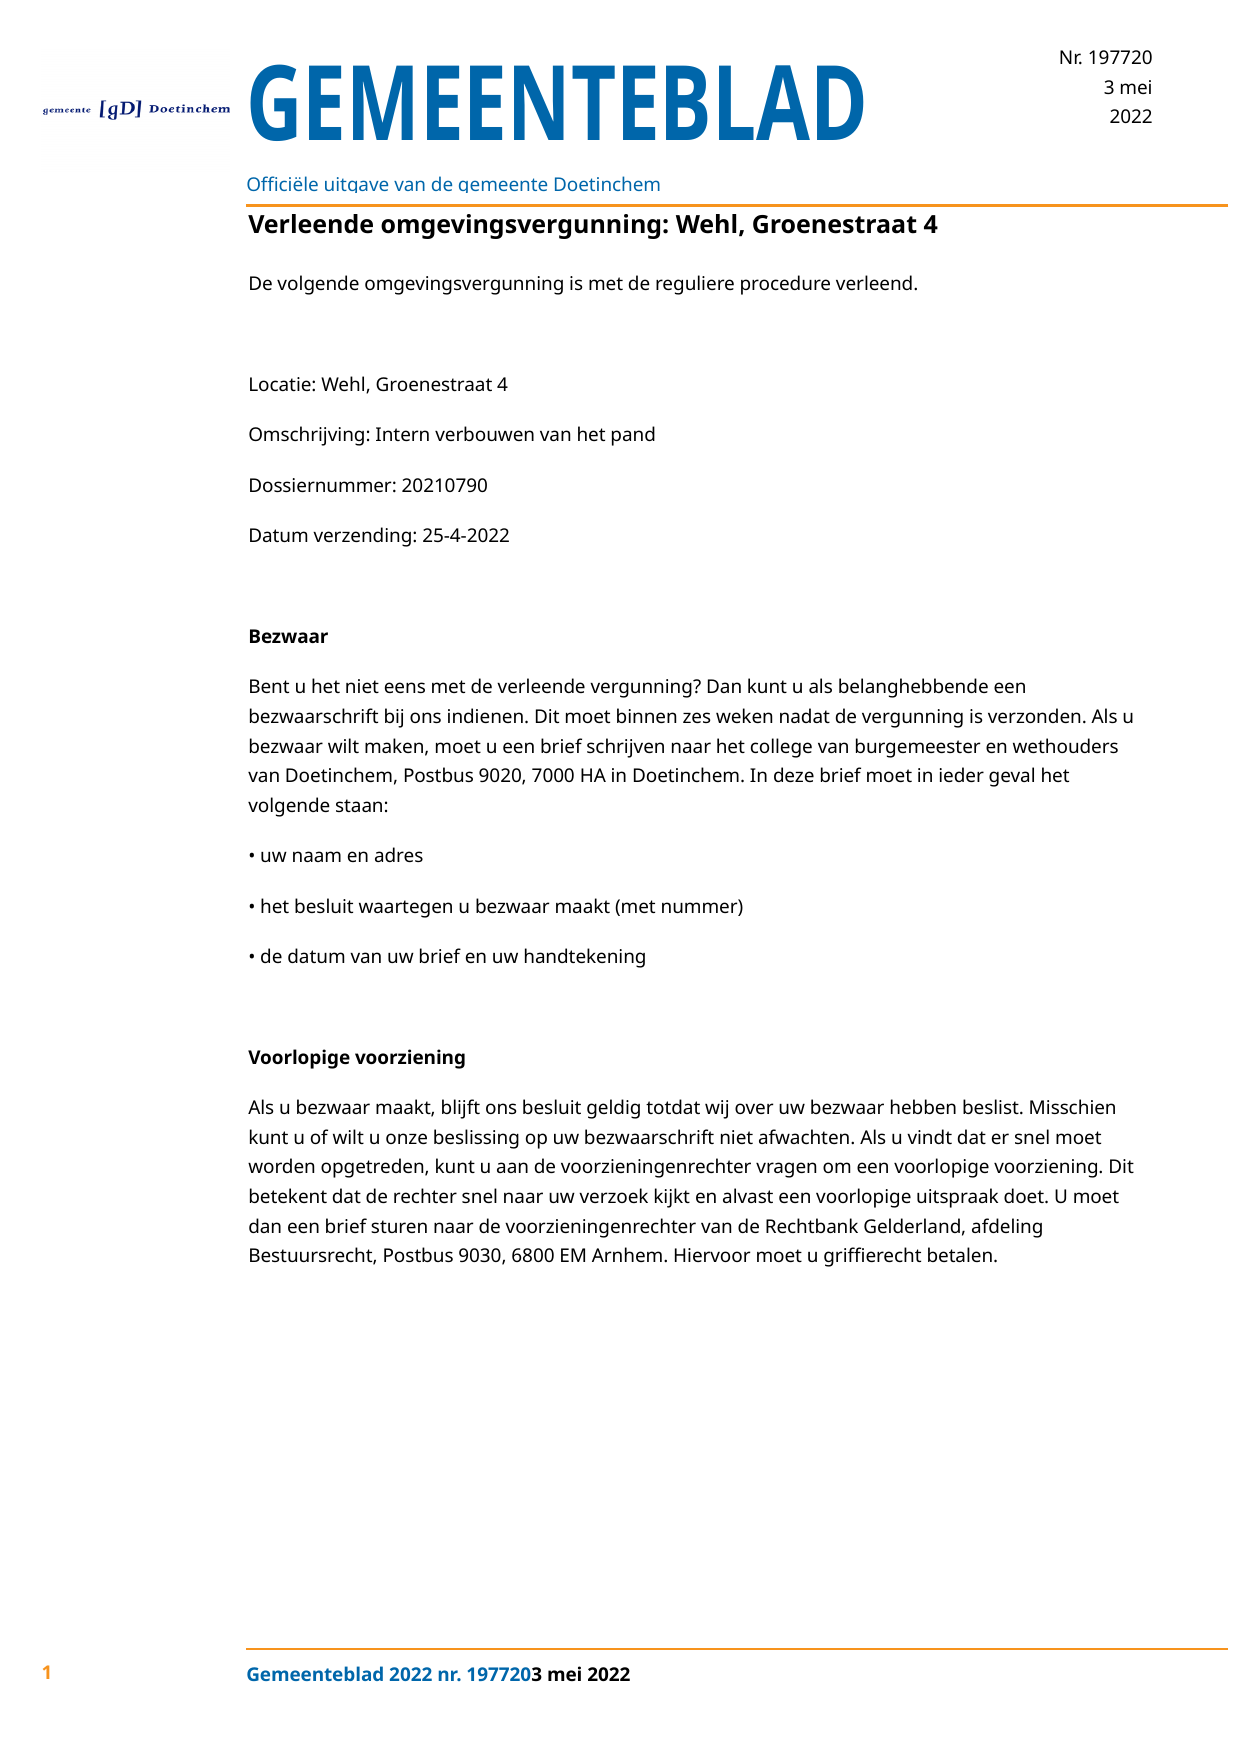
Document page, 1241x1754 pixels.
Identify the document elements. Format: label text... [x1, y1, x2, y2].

text Verleende omgevingsvergunning: Wehl, Groenestraat 4 [248, 207, 1152, 241]
picture [41, 47, 231, 172]
text Dossiernummer: 20210790 [248, 472, 1152, 498]
text • de datum van uw brief en uw handtekening [248, 943, 1152, 969]
text Omschrijving: Intern verbouwen van het pand [248, 422, 1152, 447]
text • uw naam en adres [248, 842, 1152, 868]
text • het besluit waartegen u bezwaar maakt (met nummer) [248, 893, 1152, 918]
text De volgende omgevingsvergunning is met de reguliere procedure verleend. [248, 270, 1152, 296]
text Voorlopige voorziening [248, 1044, 1152, 1070]
text Datum verzending: 25-4-2022 [248, 522, 1152, 548]
text Bent u het niet eens met de verleende vergunning? Dan kunt u als belanghebbende een bezwaarschrift bij ons indienen. Dit moet binnen zes weken nadat de vergunning is verzonden. Als u bezwaar wilt maken, moet u een brief schrijven naar het college van burgemeester en wethouders van Doetinchem, Postbus 9020, 7000 HA in Doetinchem. In deze brief moet in ieder geval het volgende staan: [248, 674, 1152, 818]
text Als u bezwaar maakt, blijft ons besluit geldig totdat wij over uw bezwaar hebben beslist. Misschien kunt u of wilt u onze beslissing op uw bezwaarschrift niet afwachten. Als u vindt dat er snel moet worden opgetreden, kunt u aan de voorzieningenrechter vragen om een voorlopige voorziening. Dit betekent dat de rechter snel naar uw verzoek kijkt en alvast een voorlopige uitspraak doet. U moet dan een brief sturen naar de voorzieningenrechter van de Rechtbank Gelderland, afdeling Bestuursrecht, Postbus 9030, 6800 EM Arnhem. Hiervoor moet u griffierecht betalen. [248, 1094, 1152, 1268]
text Locatie: Wehl, Groenestraat 4 [248, 371, 1152, 397]
text Bezwaar [248, 623, 1152, 649]
